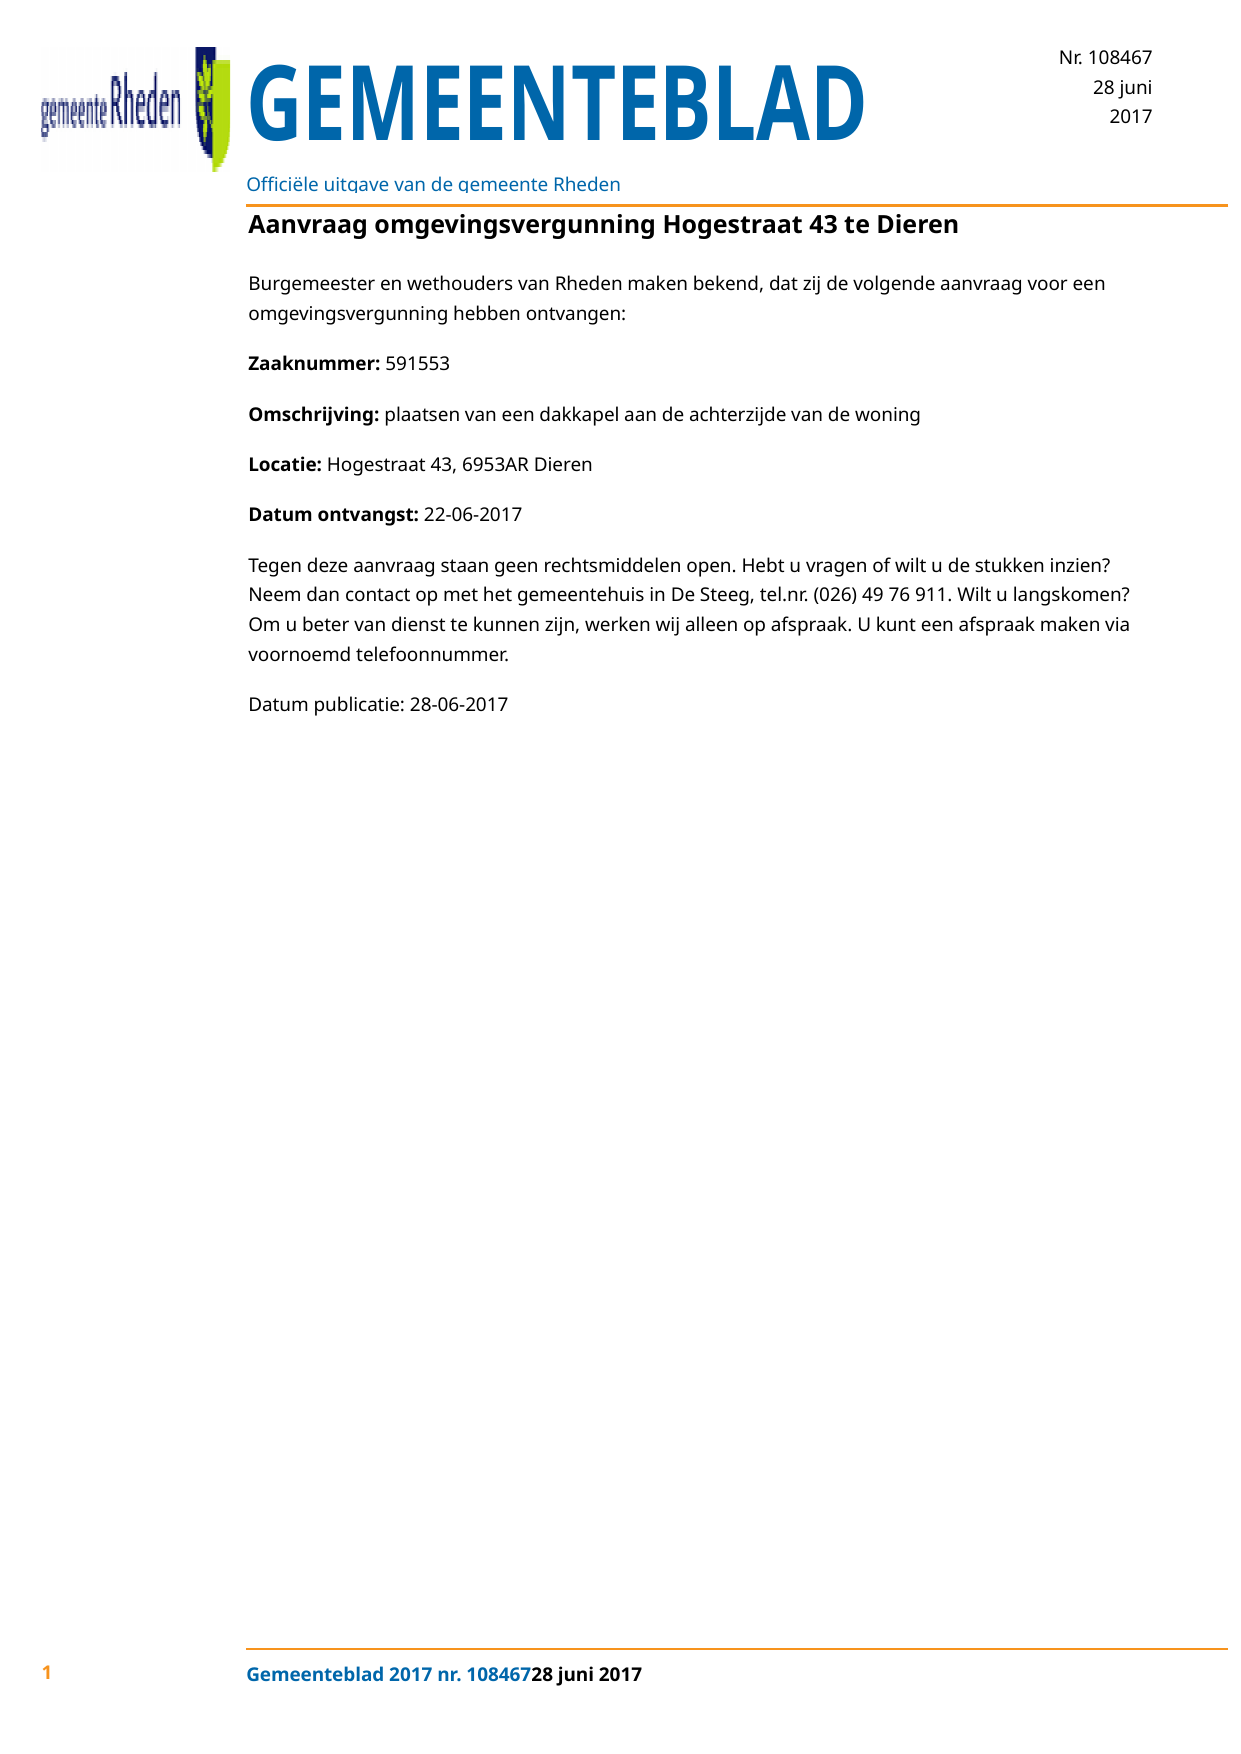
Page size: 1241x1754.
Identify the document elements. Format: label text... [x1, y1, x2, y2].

picture [41, 47, 231, 172]
text Tegen deze aanvraag staan geen rechtsmiddelen open. Hebt u vragen of wilt u de stukken inzien? Neem dan contact op met het gemeentehuis in De Steeg, tel.nr. (026) 49 76 911. Wilt u langskomen? Om u beter van dienst te kunnen zijn, werken wij alleen op afspraak. U kunt een afspraak maken via voornoemd telefoonnummer. [248, 552, 1152, 666]
text Omschrijving: plaatsen van een dakkapel aan de achterzijde van de woning [248, 401, 1152, 426]
text Zaaknummer: 591553 [248, 350, 1152, 376]
text Datum publicatie: 28-06-2017 [248, 691, 1152, 717]
text Datum ontvangst: 22-06-2017 [248, 502, 1152, 527]
text Locatie: Hogestraat 43, 6953AR Dieren [248, 451, 1152, 477]
text Burgemeester en wethouders van Rheden maken bekend, dat zij de volgende aanvraag voor een omgevingsvergunning hebben ontvangen: [248, 270, 1152, 326]
text Aanvraag omgevingsvergunning Hogestraat 43 te Dieren [248, 207, 1152, 241]
